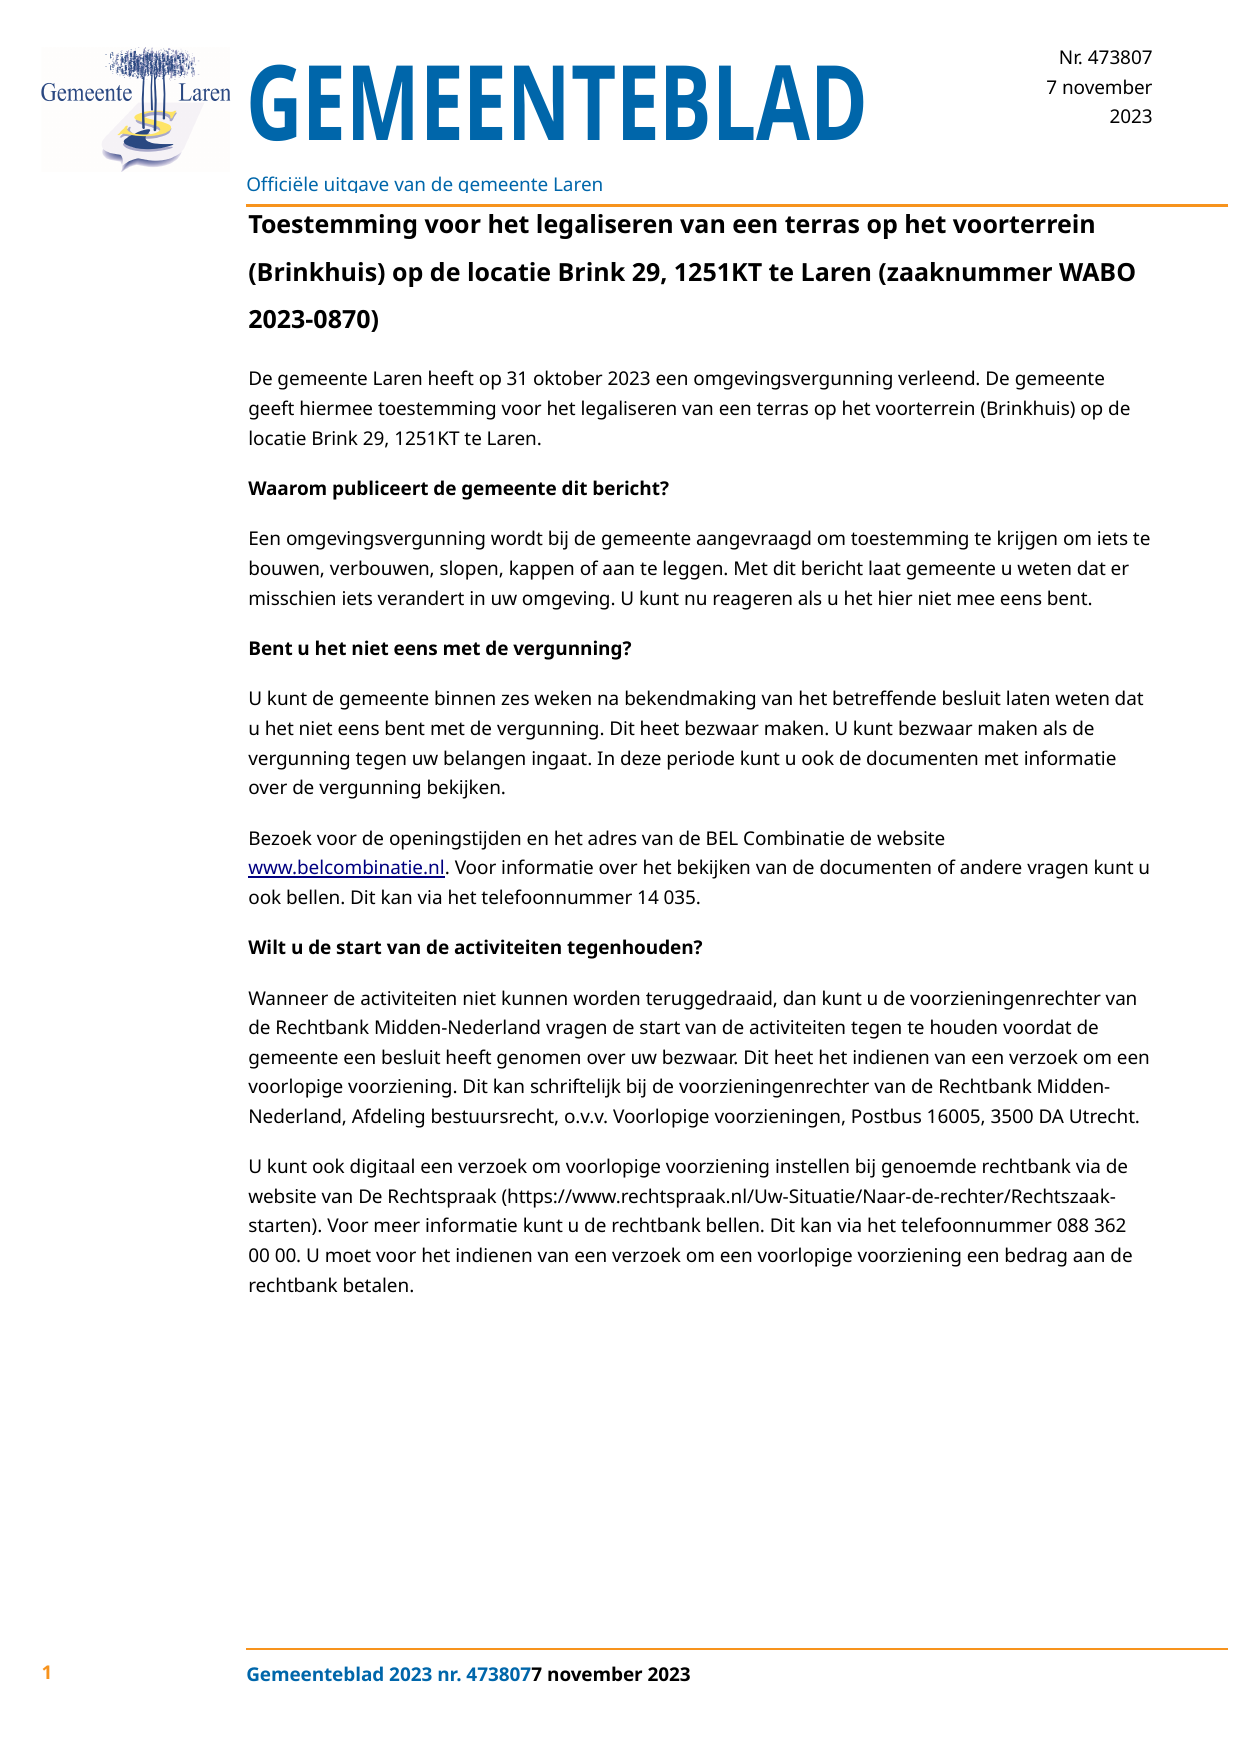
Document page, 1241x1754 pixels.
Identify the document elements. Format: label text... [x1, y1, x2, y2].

text Waarom publiceert de gemeente dit bericht? [248, 475, 1152, 501]
text Een omgevingsvergunning wordt bij de gemeente aangevraagd om toestemming te krijgen om iets te bouwen, verbouwen, slopen, kappen of aan te leggen. Met dit bericht laat gemeente u weten dat er misschien iets verandert in uw omgeving. U kunt nu reageren als u het hier niet mee eens bent. [248, 526, 1152, 610]
text U kunt ook digitaal een verzoek om voorlopige voorziening instellen bij genoemde rechtbank via de website van De Rechtspraak (https://www.rechtspraak.nl/Uw-Situatie/Naar-de-rechter/Rechtszaak-starten). Voor meer informatie kunt u de rechtbank bellen. Dit kan via het telefoonnummer 088 362 00 00. U moet voor het indienen van een verzoek om een voorlopige voorziening een bedrag aan de rechtbank betalen. [248, 1153, 1152, 1297]
text Wilt u de start van de activiteiten tegenhouden? [248, 934, 1152, 960]
text De gemeente Laren heeft op 31 oktober 2023 een omgevingsvergunning verleend. De gemeente geeft hiermee toestemming voor het legaliseren van een terras op het voorterrein (Brinkhuis) op de locatie Brink 29, 1251KT te Laren. [248, 366, 1152, 450]
text U kunt de gemeente binnen zes weken na bekendmaking van het betreffende besluit laten weten dat u het niet eens bent met de vergunning. Dit heet bezwaar maken. U kunt bezwaar maken als de vergunning tegen uw belangen ingaat. In deze periode kunt u ook de documenten met informatie over de vergunning bekijken. [248, 686, 1152, 800]
picture [41, 47, 231, 172]
text Wanneer de activiteiten niet kunnen worden teruggedraaid, dan kunt u de voorzieningenrechter van de Rechtbank Midden-Nederland vragen de start van de activiteiten tegen te houden voordat de gemeente een besluit heeft genomen over uw bezwaar. Dit heet het indienen van een verzoek om een voorlopige voorziening. Dit kan schriftelijk bij de voorzieningenrechter van de Rechtbank Midden-Nederland, Afdeling bestuursrecht, o.v.v. Voorlopige voorzieningen, Postbus 16005, 3500 DA Utrecht. [248, 985, 1152, 1129]
text Bezoek voor de openingstijden en het adres van de BEL Combinatie de website www.belcombinatie.nl. Voor informatie over het bekijken van de documenten of andere vragen kunt u ook bellen. Dit kan via het telefoonnummer 14 035. [248, 825, 1152, 909]
text Bent u het niet eens met de vergunning? [248, 635, 1152, 661]
text Toestemming voor het legaliseren van een terras op het voorterrein (Brinkhuis) op de locatie Brink 29, 1251KT te Laren (zaaknummer WABO 2023-0870) [248, 207, 1152, 336]
